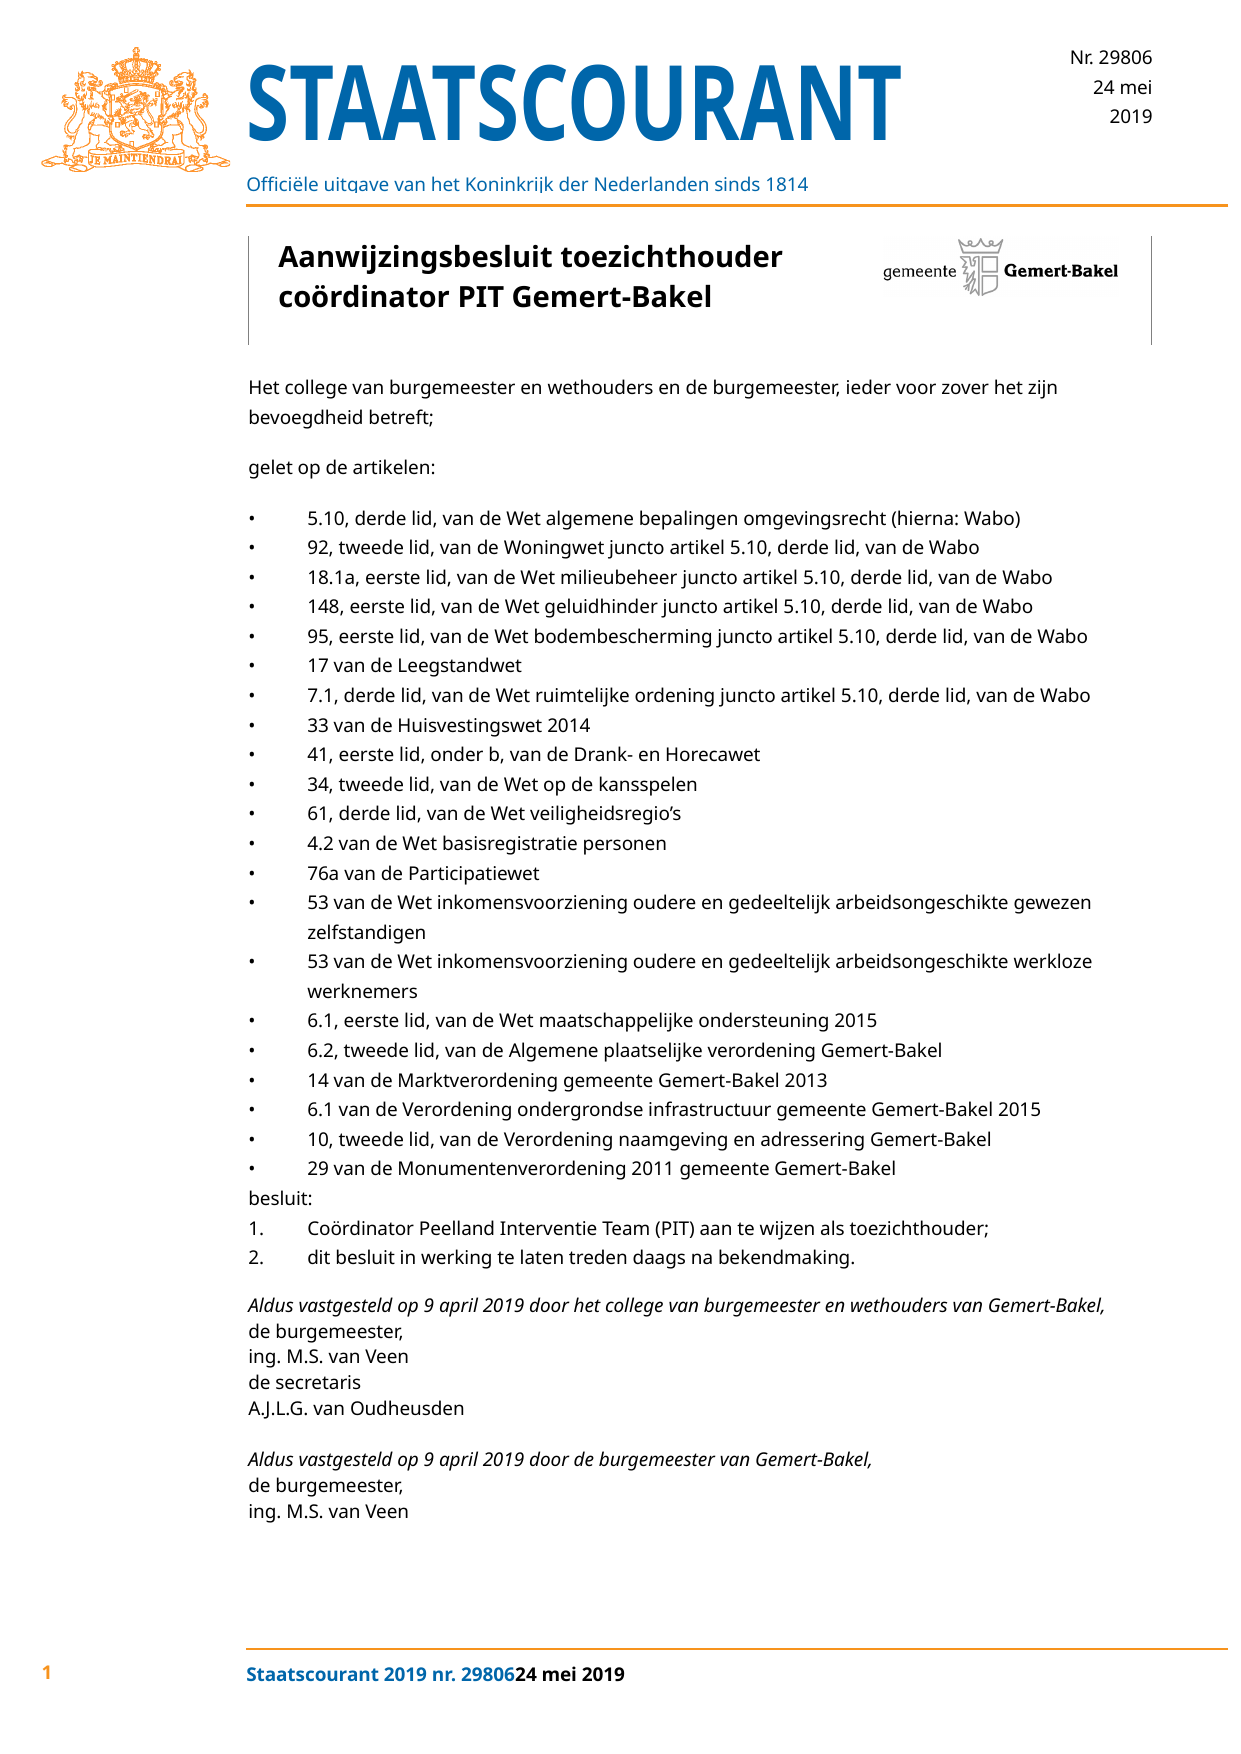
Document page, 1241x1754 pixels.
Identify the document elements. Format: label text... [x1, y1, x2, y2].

text Aldus vastgesteld op 9 april 2019 door de burgemeester van Gemert-Bakel, [248, 1446, 1152, 1472]
text de secretaris [248, 1369, 1152, 1395]
list 33 van de Huisvestingswet 2014 [248, 712, 1152, 737]
table_header [850, 236, 1151, 345]
list 95, eerste lid, van de Wet bodembescherming juncto artikel 5.10, derde lid, van de Wabo [248, 623, 1152, 649]
text gelet op de artikelen: [248, 454, 1152, 480]
list 7.1, derde lid, van de Wet ruimtelijke ordening juncto artikel 5.10, derde lid, van de Wabo [248, 682, 1152, 708]
text ing. M.S. van Veen [248, 1498, 1152, 1524]
list dit besluit in werking te laten treden daags na bekendmaking. [248, 1244, 1152, 1270]
text ing. M.S. van Veen [248, 1343, 1152, 1369]
text A.J.L.G. van Oudheusden [248, 1395, 1152, 1421]
list 17 van de Leegstandwet [248, 653, 1152, 678]
list 14 van de Marktverordening gemeente Gemert-Bakel 2013 [248, 1067, 1152, 1092]
picture [41, 47, 231, 172]
list 29 van de Monumentenverordening 2011 gemeente Gemert-Bakel [248, 1156, 1152, 1181]
list Coördinator Peelland Interventie Team (PIT) aan te wijzen als toezichthouder; [248, 1215, 1152, 1240]
list 4.2 van de Wet basisregistratie personen [248, 830, 1152, 856]
list 6.1, eerste lid, van de Wet maatschappelijke ondersteuning 2015 [248, 1008, 1152, 1033]
list 6.1 van de Verordening ondergrondse infrastructuur gemeente Gemert-Bakel 2015 [248, 1096, 1152, 1122]
list 5.10, derde lid, van de Wet algemene bepalingen omgevingsrecht (hierna: Wabo) [248, 505, 1152, 530]
list 53 van de Wet inkomensvoorziening oudere en gedeeltelijk arbeidsongeschikte gewezen zelfstandigen [248, 889, 1152, 944]
table_header Aanwijzingsbesluit toezichthouder coördinator PIT Gemert-Bakel [249, 236, 850, 345]
text de burgemeester, [248, 1318, 1152, 1343]
list 61, derde lid, van de Wet veiligheidsregio’s [248, 801, 1152, 826]
list 41, eerste lid, onder b, van de Drank- en Horecawet [248, 741, 1152, 767]
text de burgemeester, [248, 1472, 1152, 1498]
text Aldus vastgesteld op 9 april 2019 door het college van burgemeester en wethouders van Gemert-Bakel, [248, 1292, 1152, 1318]
picture [882, 236, 1119, 297]
list 148, eerste lid, van de Wet geluidhinder juncto artikel 5.10, derde lid, van de Wabo [248, 593, 1152, 619]
list 18.1a, eerste lid, van de Wet milieubeheer juncto artikel 5.10, derde lid, van de Wabo [248, 564, 1152, 589]
list 34, tweede lid, van de Wet op de kansspelen [248, 771, 1152, 797]
list 53 van de Wet inkomensvoorziening oudere en gedeeltelijk arbeidsongeschikte werkloze werknemers [248, 948, 1152, 1004]
list 6.2, tweede lid, van de Algemene plaatselijke verordening Gemert-Bakel [248, 1037, 1152, 1063]
list 92, tweede lid, van de Woningwet juncto artikel 5.10, derde lid, van de Wabo [248, 534, 1152, 560]
list 10, tweede lid, van de Verordening naamgeving en adressering Gemert-Bakel [248, 1126, 1152, 1152]
text Het college van burgemeester en wethouders en de burgemeester, ieder voor zover het zijn bevoegdheid betreft; [248, 374, 1152, 429]
list 76a van de Participatiewet [248, 860, 1152, 885]
text besluit: [248, 1185, 1152, 1211]
